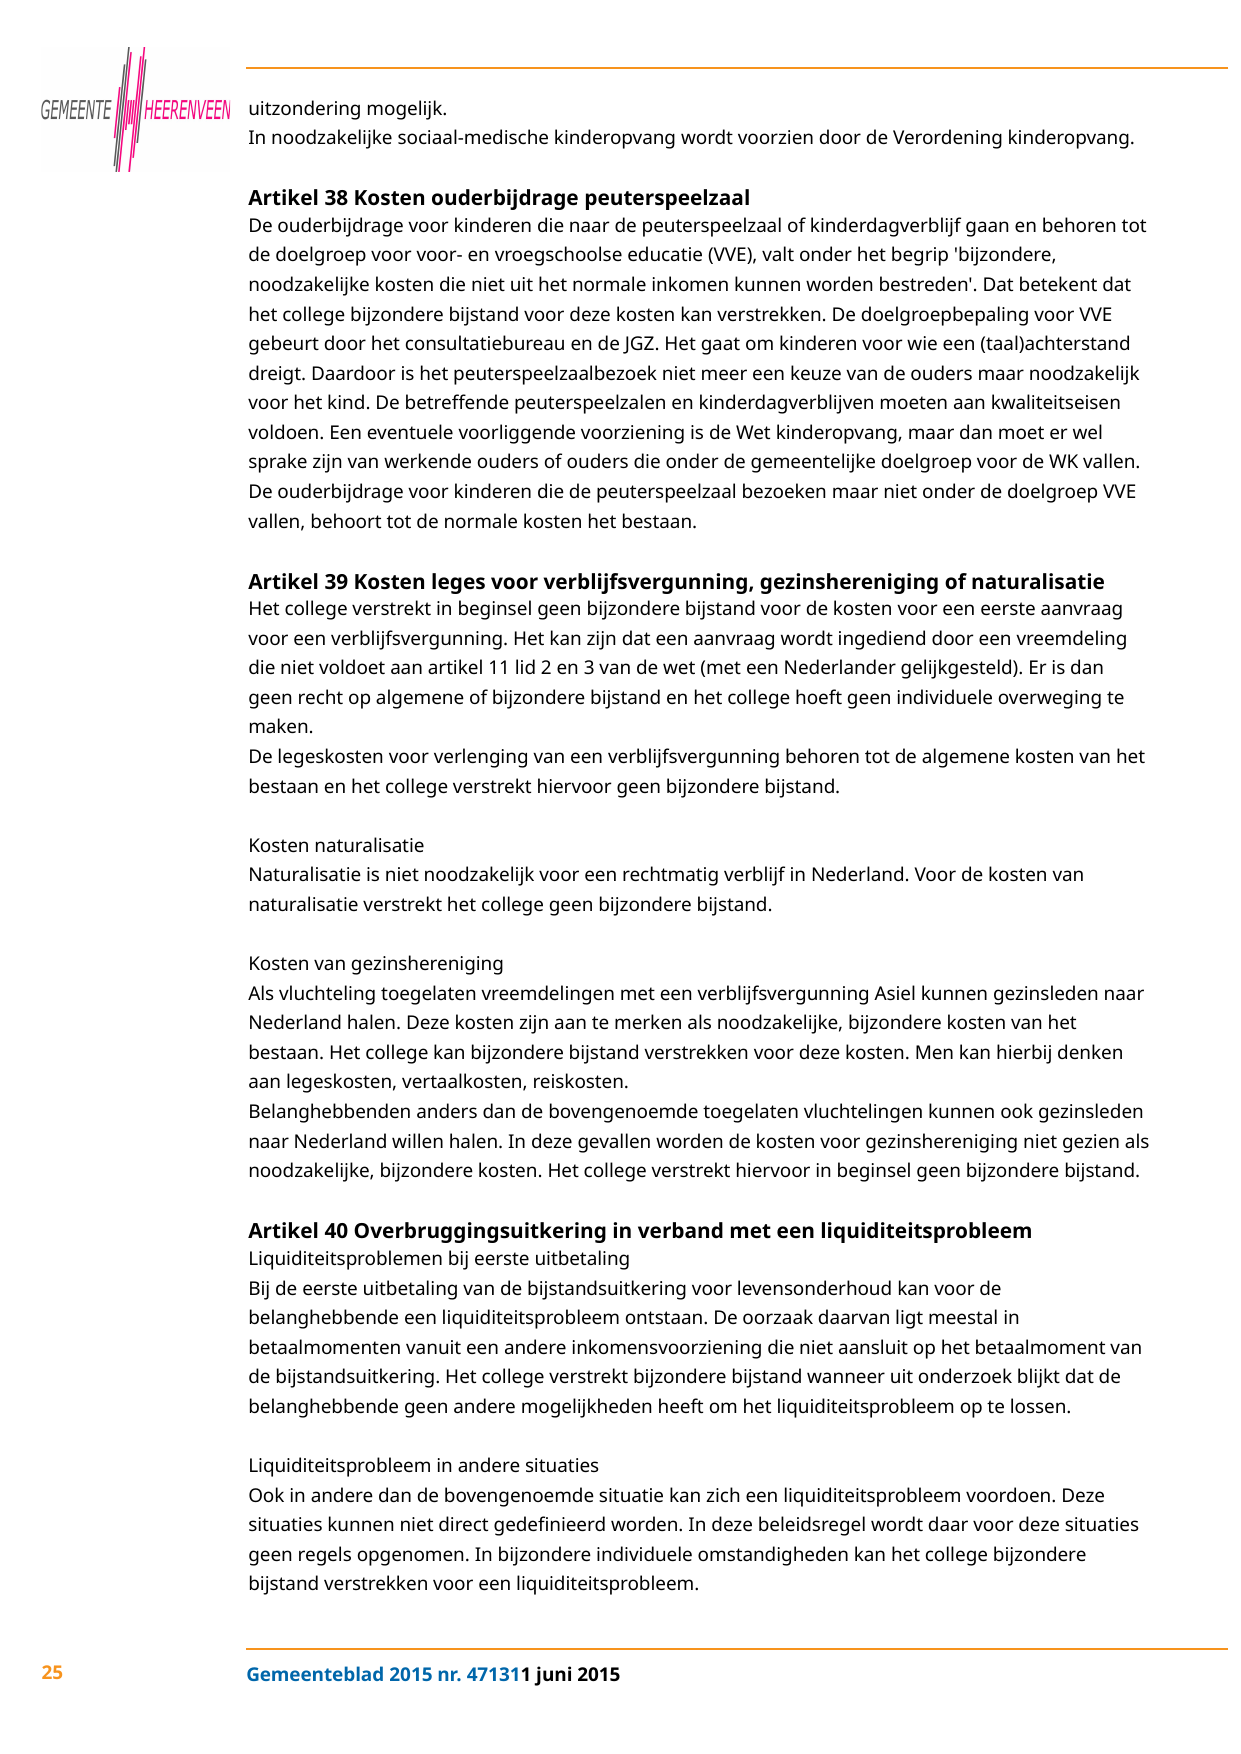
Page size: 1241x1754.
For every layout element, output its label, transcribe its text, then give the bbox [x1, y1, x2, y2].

text In noodzakelijke sociaal-medische kinderopvang wordt voorzien door de Verordening kinderopvang. [248, 124, 1152, 150]
text De legeskosten voor verlenging van een verblijfsvergunning behoren tot de algemene kosten van het bestaan en het college verstrekt hiervoor geen bijzondere bijstand. [248, 743, 1152, 799]
text Naturalisatie is niet noodzakelijk voor een rechtmatig verblijf in Nederland. Voor de kosten van naturalisatie verstrekt het college geen bijzondere bijstand. [248, 862, 1152, 917]
text Liquiditeitsproblemen bij eerste uitbetaling [248, 1245, 1152, 1271]
text Bij de eerste uitbetaling van de bijstandsuitkering voor levensonderhoud kan voor de belanghebbende een liquiditeitsprobleem ontstaan. De oorzaak daarvan ligt meestal in betaalmomenten vanuit een andere inkomensvoorziening die niet aansluit op het betaalmoment van de bijstandsuitkering. Het college verstrekt bijzondere bijstand wanneer uit onderzoek blijkt dat de belanghebbende geen andere mogelijkheden heeft om het liquiditeitsprobleem op te lossen. [248, 1275, 1152, 1419]
text Kosten van gezinshereniging [248, 950, 1152, 976]
text Artikel 40 Overbruggingsuitkering in verband met een liquiditeitsprobleem [248, 1217, 1152, 1245]
text uitzondering mogelijk. [248, 95, 1152, 121]
text Het college verstrekt in beginsel geen bijzondere bijstand voor de kosten voor een eerste aanvraag voor een verblijfsvergunning. Het kan zijn dat een aanvraag wordt ingediend door een vreemdeling die niet voldoet aan artikel 11 lid 2 en 3 van de wet (met een Nederlander gelijkgesteld). Er is dan geen recht op algemene of bijzondere bijstand en het college hoeft geen individuele overweging te maken. [248, 595, 1152, 739]
text Belanghebbenden anders dan de bovengenoemde toegelaten vluchtelingen kunnen ook gezinsleden naar Nederland willen halen. In deze gevallen worden de kosten voor gezinshereniging niet gezien als noodzakelijke, bijzondere kosten. Het college verstrekt hiervoor in beginsel geen bijzondere bijstand. [248, 1098, 1152, 1183]
text Artikel 38 Kosten ouderbijdrage peuterspeelzaal [248, 183, 1152, 212]
text Ook in andere dan de bovengenoemde situatie kan zich een liquiditeitsprobleem voordoen. Deze situaties kunnen niet direct gedefinieerd worden. In deze beleidsregel wordt daar voor deze situaties geen regels opgenomen. In bijzondere individuele omstandigheden kan het college bijzondere bijstand verstrekken voor een liquiditeitsprobleem. [248, 1482, 1152, 1596]
text Artikel 39 Kosten leges voor verblijfsvergunning, gezinshereniging of naturalisatie [248, 567, 1152, 595]
text De ouderbijdrage voor kinderen die naar de peuterspeelzaal of kinderdagverblijf gaan en behoren tot de doelgroep voor voor- en vroegschoolse educatie (VVE), valt onder het begrip 'bijzondere, noodzakelijke kosten die niet uit het normale inkomen kunnen worden bestreden'. Dat betekent dat het college bijzondere bijstand voor deze kosten kan verstrekken. De doelgroepbepaling voor VVE gebeurt door het consultatiebureau en de JGZ. Het gaat om kinderen voor wie een (taal)achterstand dreigt. Daardoor is het peuterspeelzaalbezoek niet meer een keuze van de ouders maar noodzakelijk voor het kind. De betreffende peuterspeelzalen en kinderdagverblijven moeten aan kwaliteitseisen voldoen. Een eventuele voorliggende voorziening is de Wet kinderopvang, maar dan moet er wel sprake zijn van werkende ouders of ouders die onder de gemeentelijke doelgroep voor de WK vallen. De ouderbijdrage voor kinderen die de peuterspeelzaal bezoeken maar niet onder de doelgroep VVE vallen, behoort tot de normale kosten het bestaan. [248, 212, 1152, 533]
text Als vluchteling toegelaten vreemdelingen met een verblijfsvergunning Asiel kunnen gezinsleden naar Nederland halen. Deze kosten zijn aan te merken als noodzakelijke, bijzondere kosten van het bestaan. Het college kan bijzondere bijstand verstrekken voor deze kosten. Men kan hierbij denken aan legeskosten, vertaalkosten, reiskosten. [248, 980, 1152, 1094]
text Kosten naturalisatie [248, 832, 1152, 858]
picture [41, 47, 231, 172]
text Liquiditeitsprobleem in andere situaties [248, 1452, 1152, 1478]
